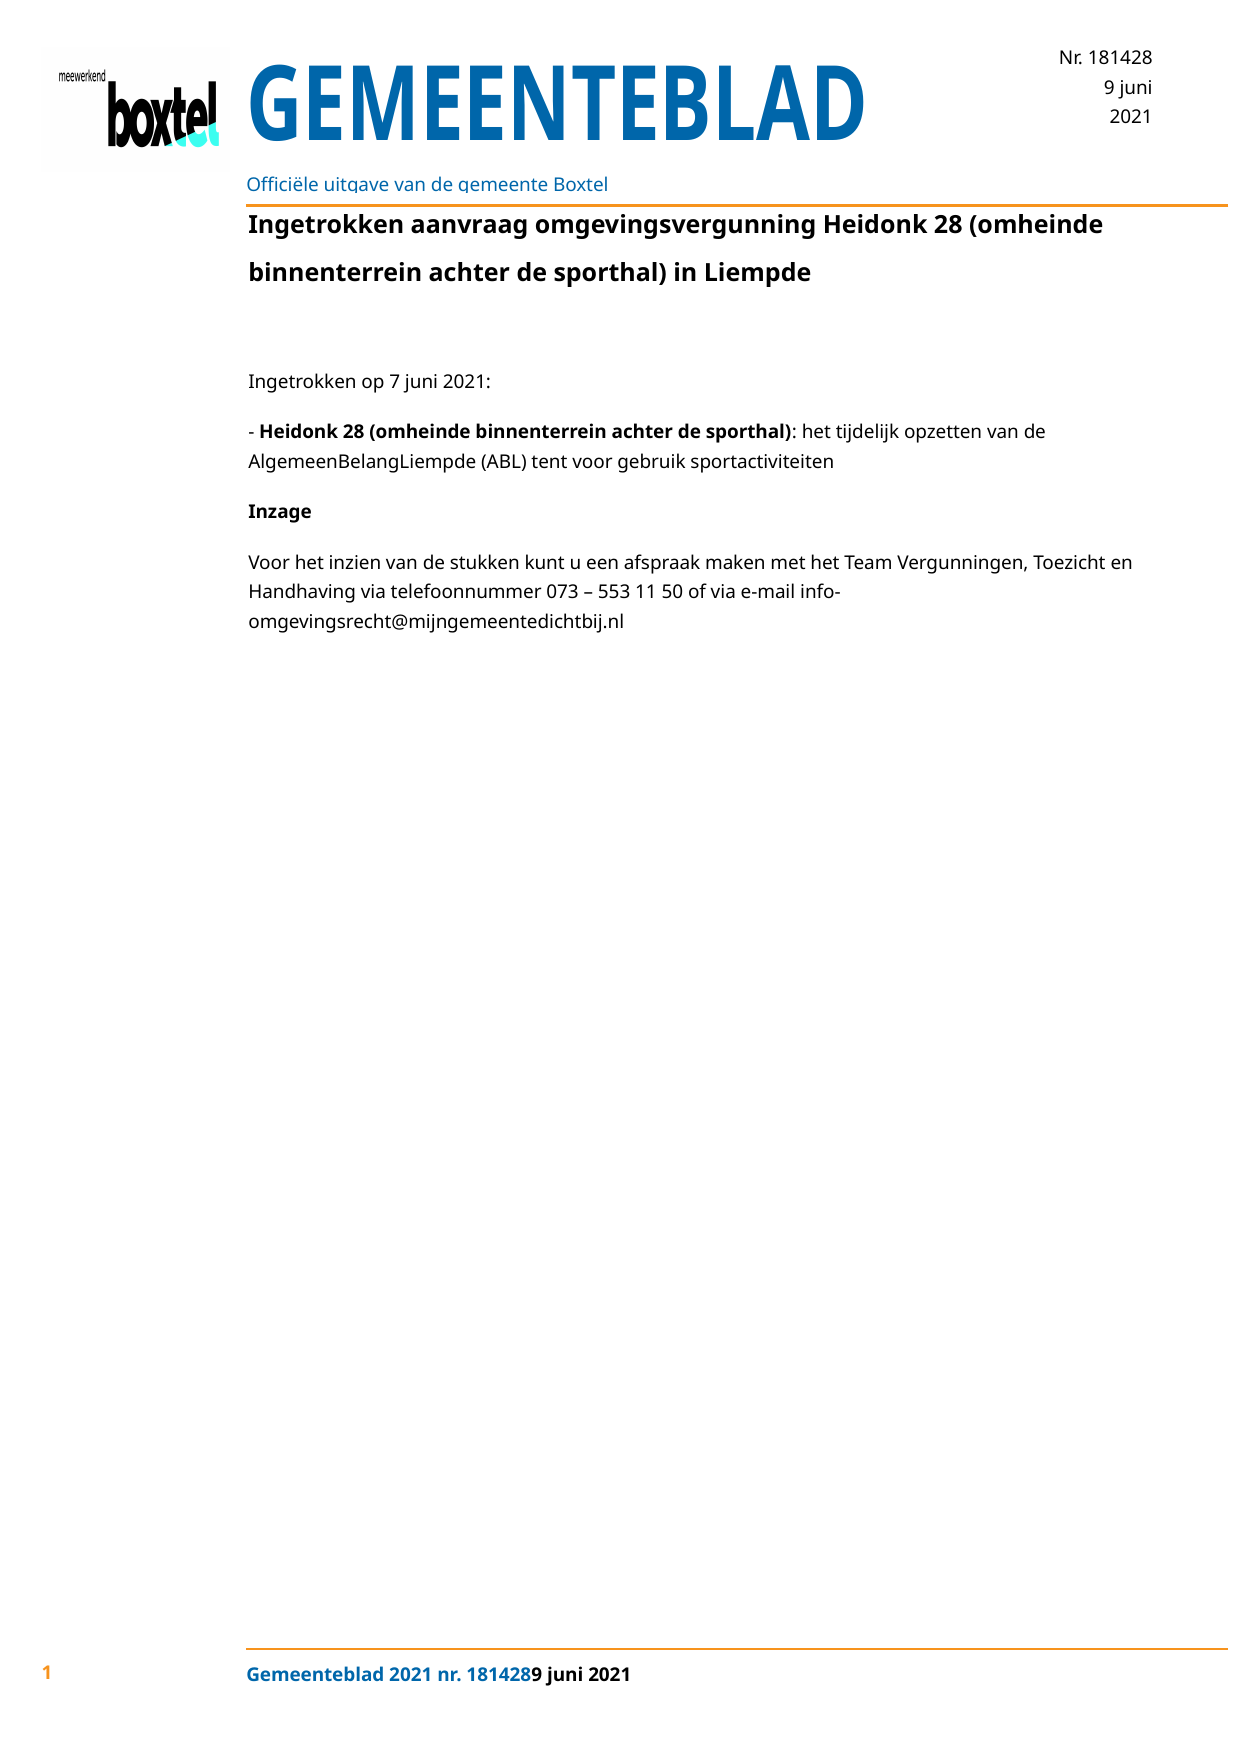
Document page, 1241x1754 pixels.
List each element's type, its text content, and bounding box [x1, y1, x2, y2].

text Ingetrokken aanvraag omgevingsvergunning Heidonk 28 (omheinde binnenterrein achter de sporthal) in Liempde [248, 207, 1152, 288]
text Inzage [248, 499, 1152, 524]
text - Heidonk 28 (omheinde binnenterrein achter de sporthal): het tijdelijk opzetten van de AlgemeenBelangLiempde (ABL) tent voor gebruik sportactiviteiten [248, 419, 1152, 474]
text Ingetrokken op 7 juni 2021: [248, 368, 1152, 394]
text Voor het inzien van de stukken kunt u een afspraak maken met het Team Vergunningen, Toezicht en Handhaving via telefoonnummer 073 – 553 11 50 of via e-mail info-omgevingsrecht@mijngemeentedichtbij.nl [248, 549, 1152, 634]
picture [41, 47, 231, 172]
